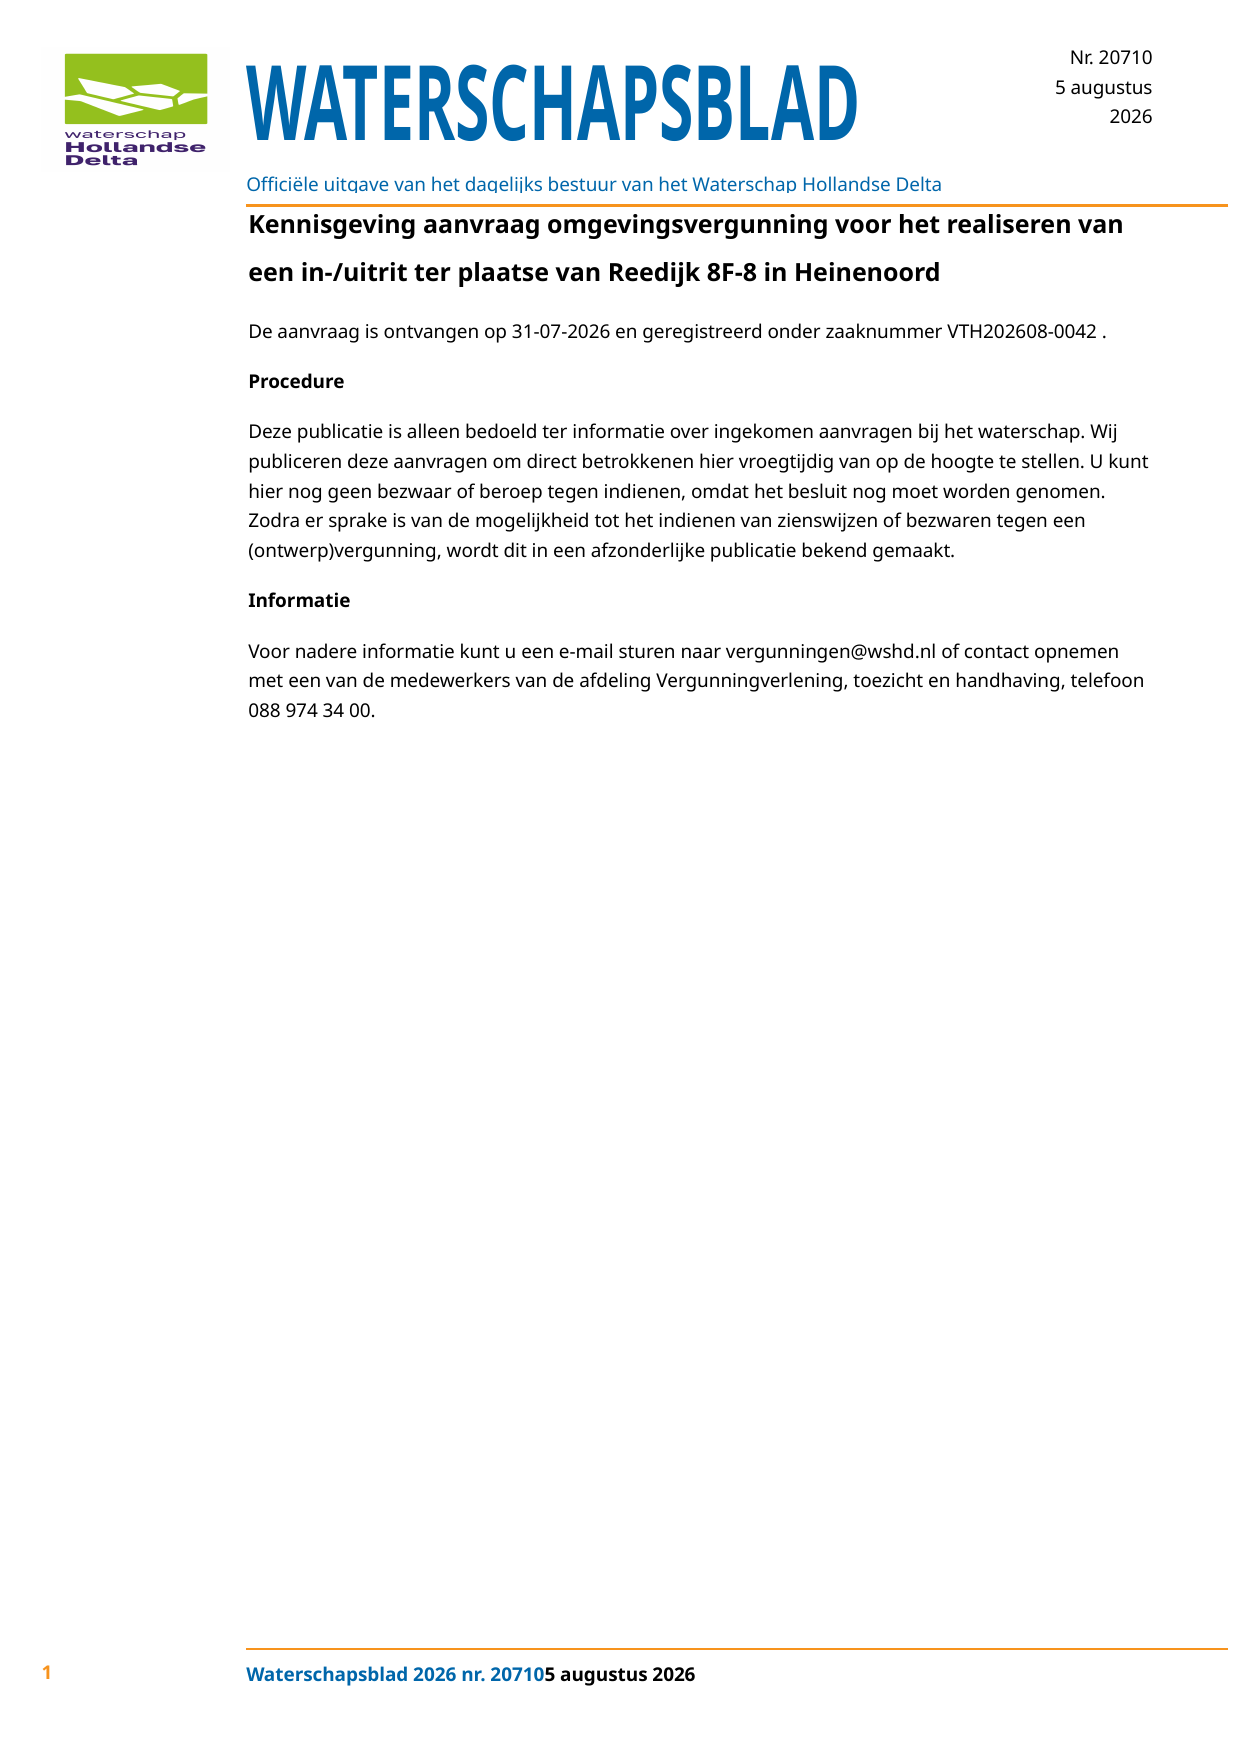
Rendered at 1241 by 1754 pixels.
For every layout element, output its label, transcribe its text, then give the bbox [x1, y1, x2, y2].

text Voor nadere informatie kunt u een e-mail sturen naar vergunningen@wshd.nl of contact opnemen met een van de medewerkers van de afdeling Vergunningverlening, toezicht en handhaving, telefoon 088 974 34 00. [248, 638, 1152, 723]
text Deze publicatie is alleen bedoeld ter informatie over ingekomen aanvragen bij het waterschap. Wij publiceren deze aanvragen om direct betrokkenen hier vroegtijdig van op de hoogte te stellen. U kunt hier nog geen bezwaar of beroep tegen indienen, omdat het besluit nog moet worden genomen. Zodra er sprake is van de mogelijkheid tot het indienen van zienswijzen of bezwaren tegen een (ontwerp)vergunning, wordt dit in een afzonderlijke publicatie bekend gemaakt. [248, 419, 1152, 563]
text De aanvraag is ontvangen op 31-07-2026 en geregistreerd onder zaaknummer VTH202608-0042 . [248, 318, 1152, 344]
text Procedure [248, 368, 1152, 394]
text Kennisgeving aanvraag omgevingsvergunning voor het realiseren van een in-/uitrit ter plaatse van Reedijk 8F-8 in Heinenoord [248, 207, 1152, 288]
text Informatie [248, 587, 1152, 613]
picture [41, 47, 231, 172]
